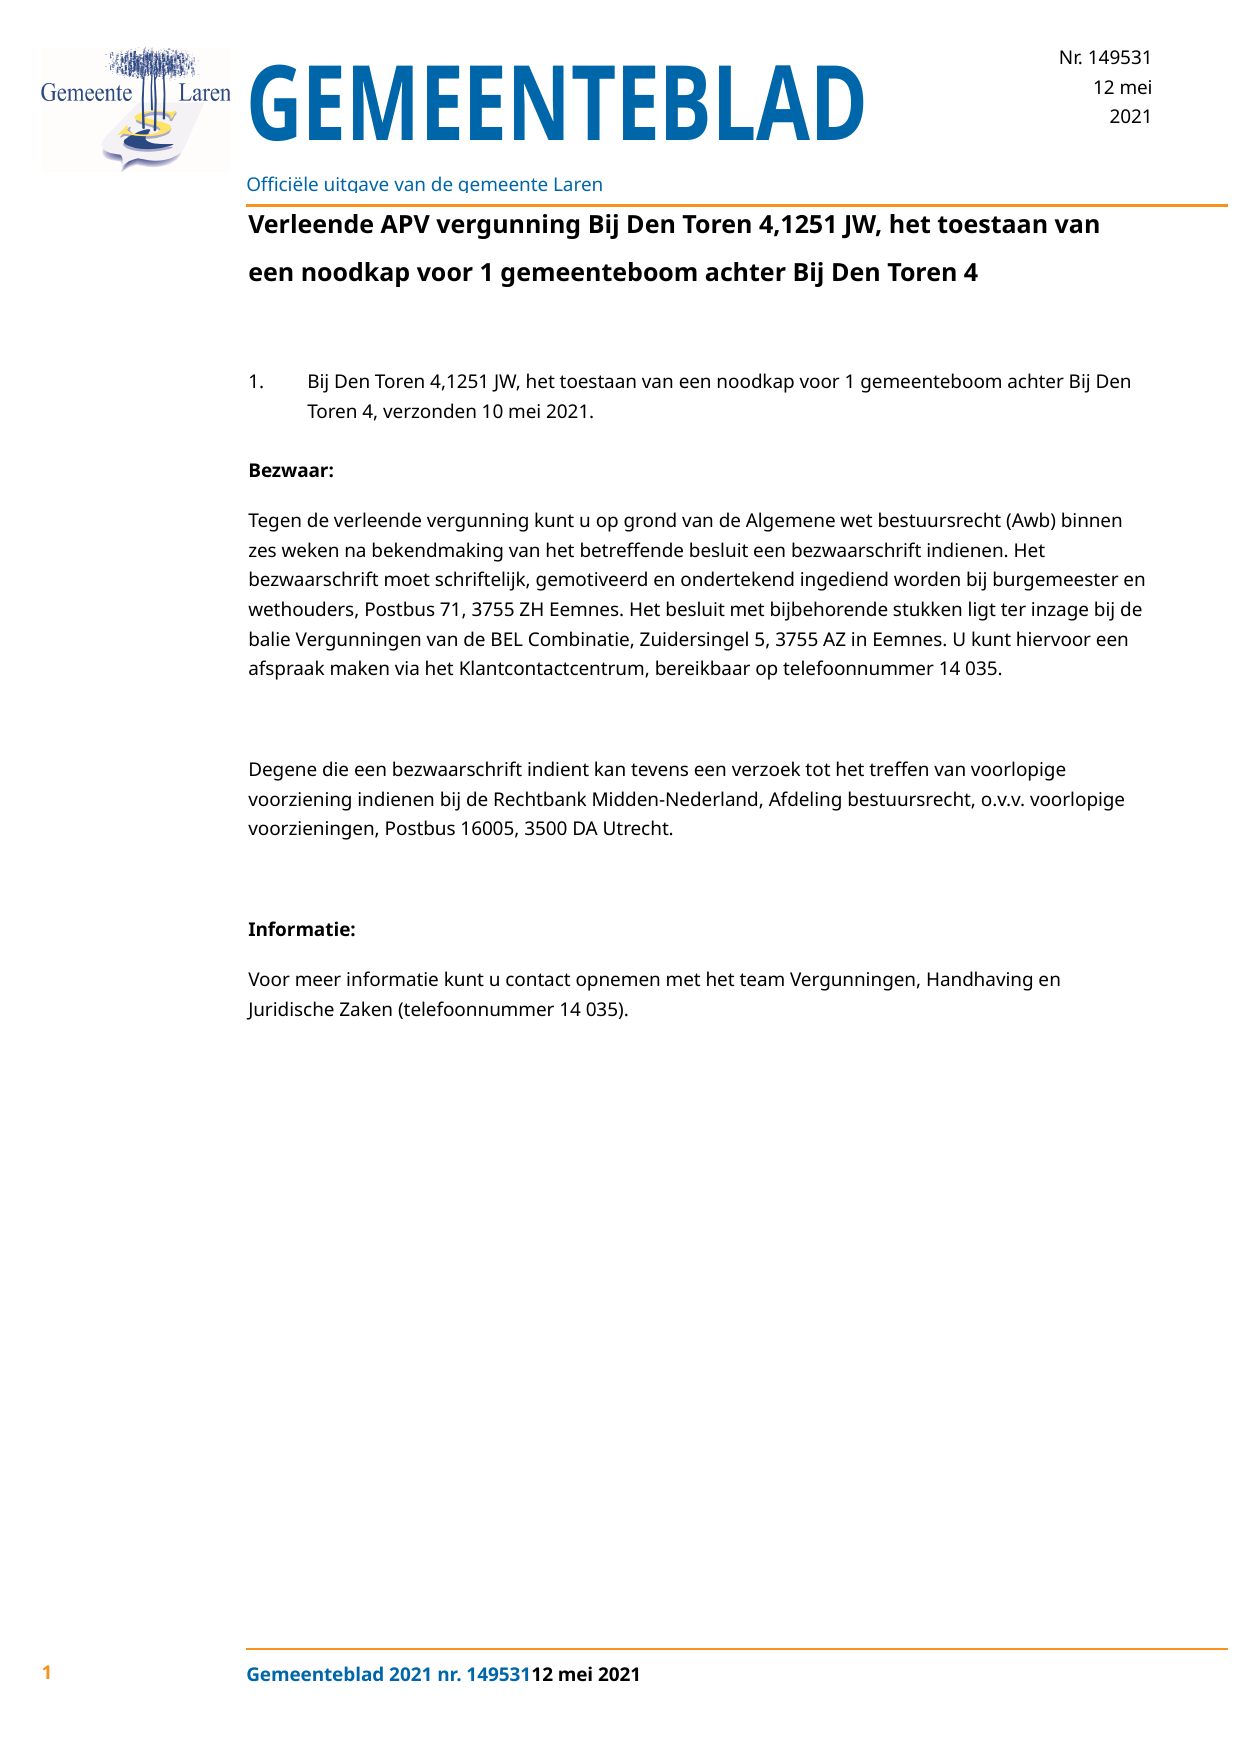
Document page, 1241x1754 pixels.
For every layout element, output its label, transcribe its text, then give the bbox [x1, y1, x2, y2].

text Tegen de verleende vergunning kunt u op grond van de Algemene wet bestuursrecht (Awb) binnen zes weken na bekendmaking van het betreffende besluit een bezwaarschrift indienen. Het bezwaarschrift moet schriftelijk, gemotiveerd en ondertekend ingediend worden bij burgemeester en wethouders, Postbus 71, 3755 ZH Eemnes. Het besluit met bijbehorende stukken ligt ter inzage bij de balie Vergunningen van de BEL Combinatie, Zuidersingel 5, 3755 AZ in Eemnes. U kunt hiervoor een afspraak maken via het Klantcontactcentrum, bereikbaar op telefoonnummer 14 035. [248, 507, 1152, 681]
text Verleende APV vergunning Bij Den Toren 4,1251 JW, het toestaan van een noodkap voor 1 gemeenteboom achter Bij Den Toren 4 [248, 207, 1152, 288]
text Degene die een bezwaarschrift indient kan tevens een verzoek tot het treffen van voorlopige voorziening indienen bij de Rechtbank Midden-Nederland, Afdeling bestuursrecht, o.v.v. voorlopige voorzieningen, Postbus 16005, 3500 DA Utrecht. [248, 756, 1152, 841]
picture [41, 47, 231, 172]
text Bezwaar: [248, 457, 1152, 483]
list Bij Den Toren 4,1251 JW, het toestaan van een noodkap voor 1 gemeenteboom achter Bij Den Toren 4, verzonden 10 mei 2021. [248, 368, 1152, 424]
text Voor meer informatie kunt u contact opnemen met het team Vergunningen, Handhaving en Juridische Zaken (telefoonnummer 14 035). [248, 967, 1152, 1022]
text Informatie: [248, 916, 1152, 942]
